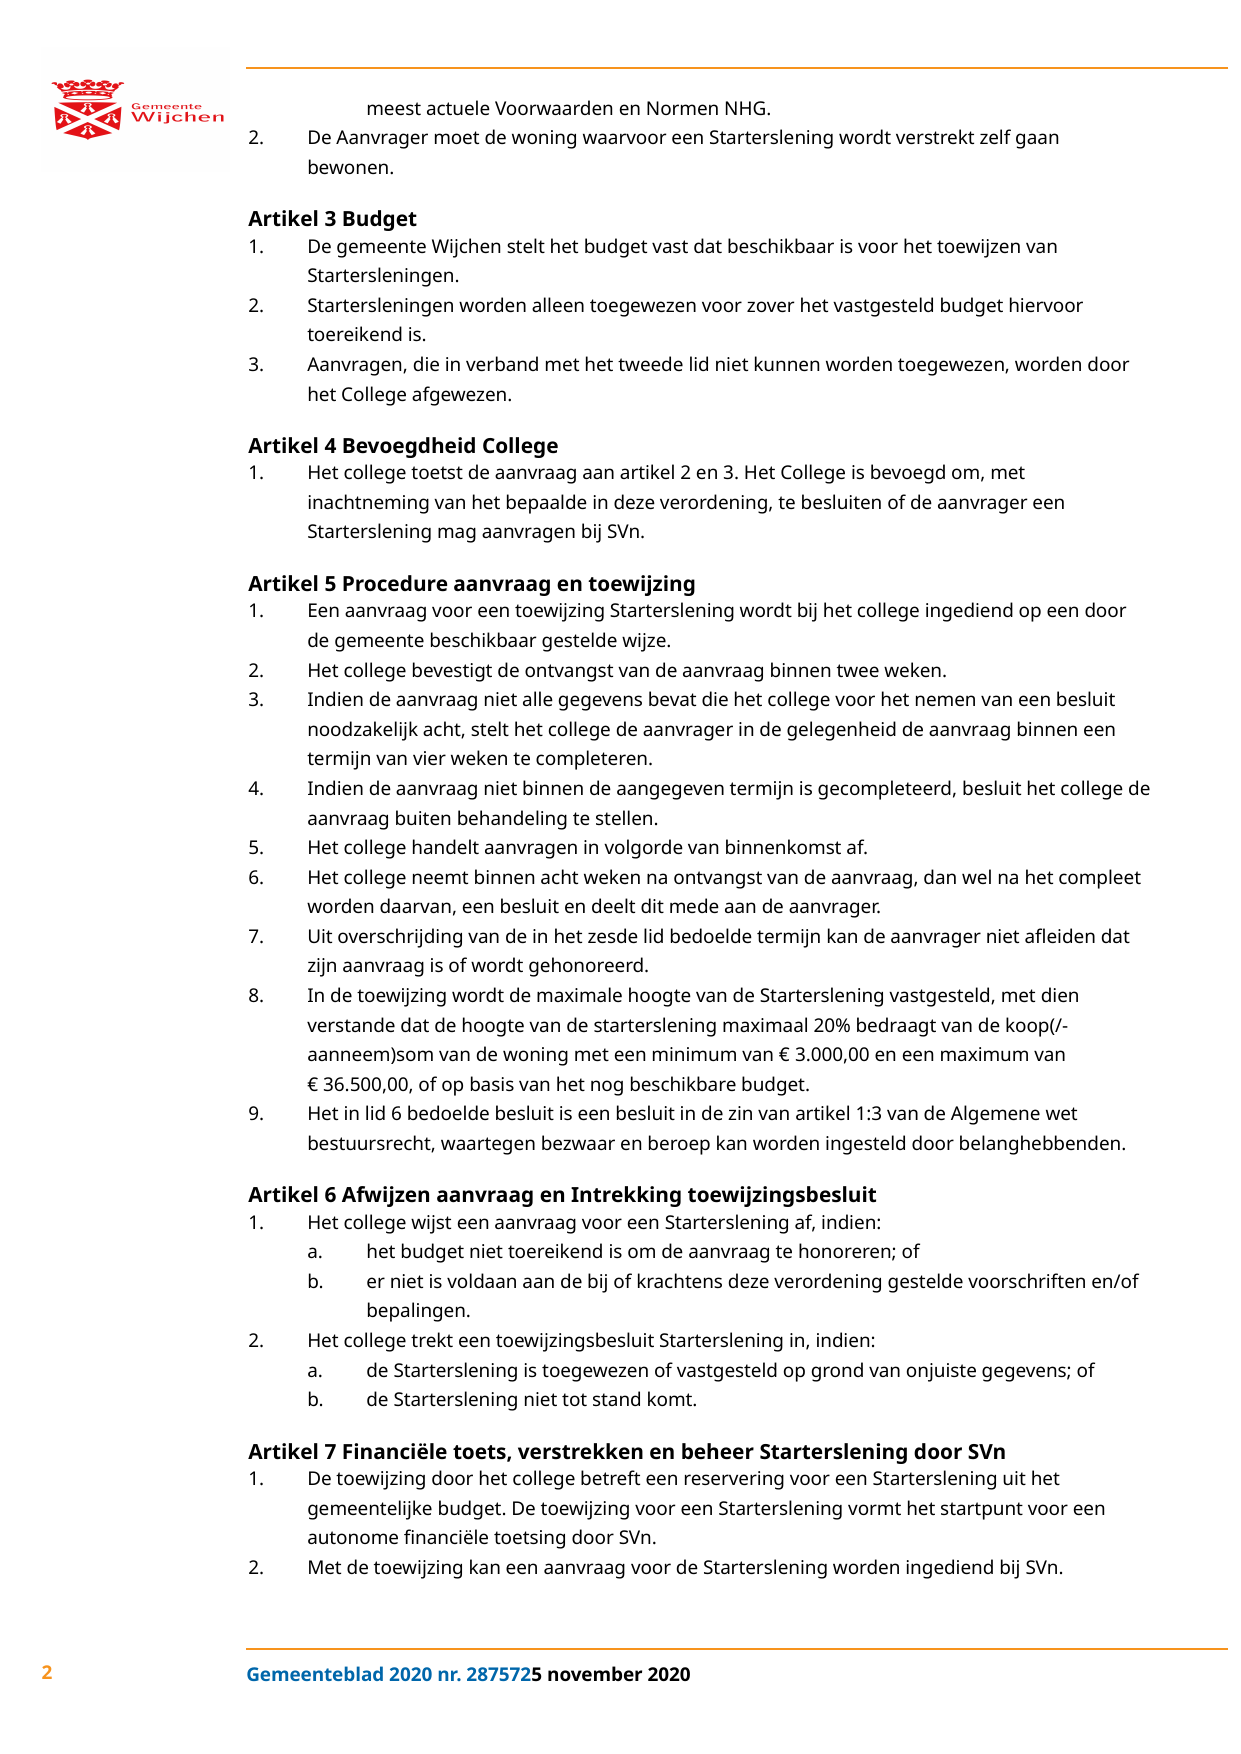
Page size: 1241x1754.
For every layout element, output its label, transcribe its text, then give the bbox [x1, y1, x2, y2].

picture [41, 47, 231, 172]
text Artikel 7 Financiële toets, verstrekken en beheer Starterslening door SVn [248, 1437, 1152, 1465]
list De toewijzing door het college betreft een reservering voor een Starterslening uit het gemeentelijke budget. De toewijzing voor een Starterslening vormt het startpunt voor een autonome financiële toetsing door SVn. [248, 1465, 1152, 1550]
list Met de toewijzing kan een aanvraag voor de Starterslening worden ingediend bij SVn. [248, 1554, 1152, 1580]
list er niet is voldaan aan de bij of krachtens deze verordening gestelde voorschriften en/of bepalingen. [307, 1268, 1152, 1323]
list Uit overschrijding van de in het zesde lid bedoelde termijn kan de aanvrager niet afleiden dat zijn aanvraag is of wordt gehonoreerd. [248, 923, 1152, 978]
text Artikel 6 Afwijzen aanvraag en Intrekking toewijzingsbesluit [248, 1181, 1152, 1209]
list Startersleningen worden alleen toegewezen voor zover het vastgesteld budget hiervoor toereikend is. [248, 292, 1152, 347]
list Het in lid 6 bedoelde besluit is een besluit in de zin van artikel 1:3 van de Algemene wet bestuursrecht, waartegen bezwaar en beroep kan worden ingesteld door belanghebbenden. [248, 1101, 1152, 1156]
list Het college neemt binnen acht weken na ontvangst van de aanvraag, dan wel na het compleet worden daarvan, een besluit en deelt dit mede aan de aanvrager. [248, 864, 1152, 919]
list De gemeente Wijchen stelt het budget vast dat beschikbaar is voor het toewijzen van Startersleningen. [248, 233, 1152, 288]
list het budget niet toereikend is om de aanvraag te honoreren; of [307, 1238, 1152, 1264]
list Een aanvraag voor een toewijzing Starterslening wordt bij het college ingediend op een door de gemeente beschikbaar gestelde wijze. [248, 598, 1152, 653]
list Het college trekt een toewijzingsbesluit Starterslening in, indien: [248, 1327, 1152, 1353]
list de Starterslening is toegewezen of vastgesteld op grond van onjuiste gegevens; of [307, 1357, 1152, 1383]
text Artikel 5 Procedure aanvraag en toewijzing [248, 569, 1152, 598]
list Het college toetst de aanvraag aan artikel 2 en 3. Het College is bevoegd om, met inachtneming van het bepaalde in deze verordening, te besluiten of de aanvrager een Starterslening mag aanvragen bij SVn. [248, 459, 1152, 544]
list Het college bevestigt de ontvangst van de aanvraag binnen twee weken. [248, 657, 1152, 682]
text Artikel 4 Bevoegdheid College [248, 431, 1152, 459]
list Aanvragen, die in verband met het tweede lid niet kunnen worden toegewezen, worden door het College afgewezen. [248, 351, 1152, 406]
list Indien de aanvraag niet alle gegevens bevat die het college voor het nemen van een besluit noodzakelijk acht, stelt het college de aanvrager in de gelegenheid de aanvraag binnen een termijn van vier weken te completeren. [248, 686, 1152, 771]
list Het college wijst een aanvraag voor een Starterslening af, indien: [248, 1209, 1152, 1235]
list meest actuele Voorwaarden en Normen NHG. [307, 95, 1152, 121]
list Indien de aanvraag niet binnen de aangegeven termijn is gecompleteerd, besluit het college de aanvraag buiten behandeling te stellen. [248, 775, 1152, 830]
list De Aanvrager moet de woning waarvoor een Starterslening wordt verstrekt zelf gaan bewonen. [248, 124, 1152, 180]
list In de toewijzing wordt de maximale hoogte van de Starterslening vastgesteld, met dien verstande dat de hoogte van de starterslening maximaal 20% bedraagt van de koop(/-aanneem)som van de woning met een minimum van € 3.000,00 en een maximum van € 36.500,00, of op basis van het nog beschikbare budget. [248, 982, 1152, 1097]
text Artikel 3 Budget [248, 204, 1152, 233]
list Het college handelt aanvragen in volgorde van binnenkomst af. [248, 834, 1152, 860]
list de Starterslening niet tot stand komt. [307, 1386, 1152, 1412]
